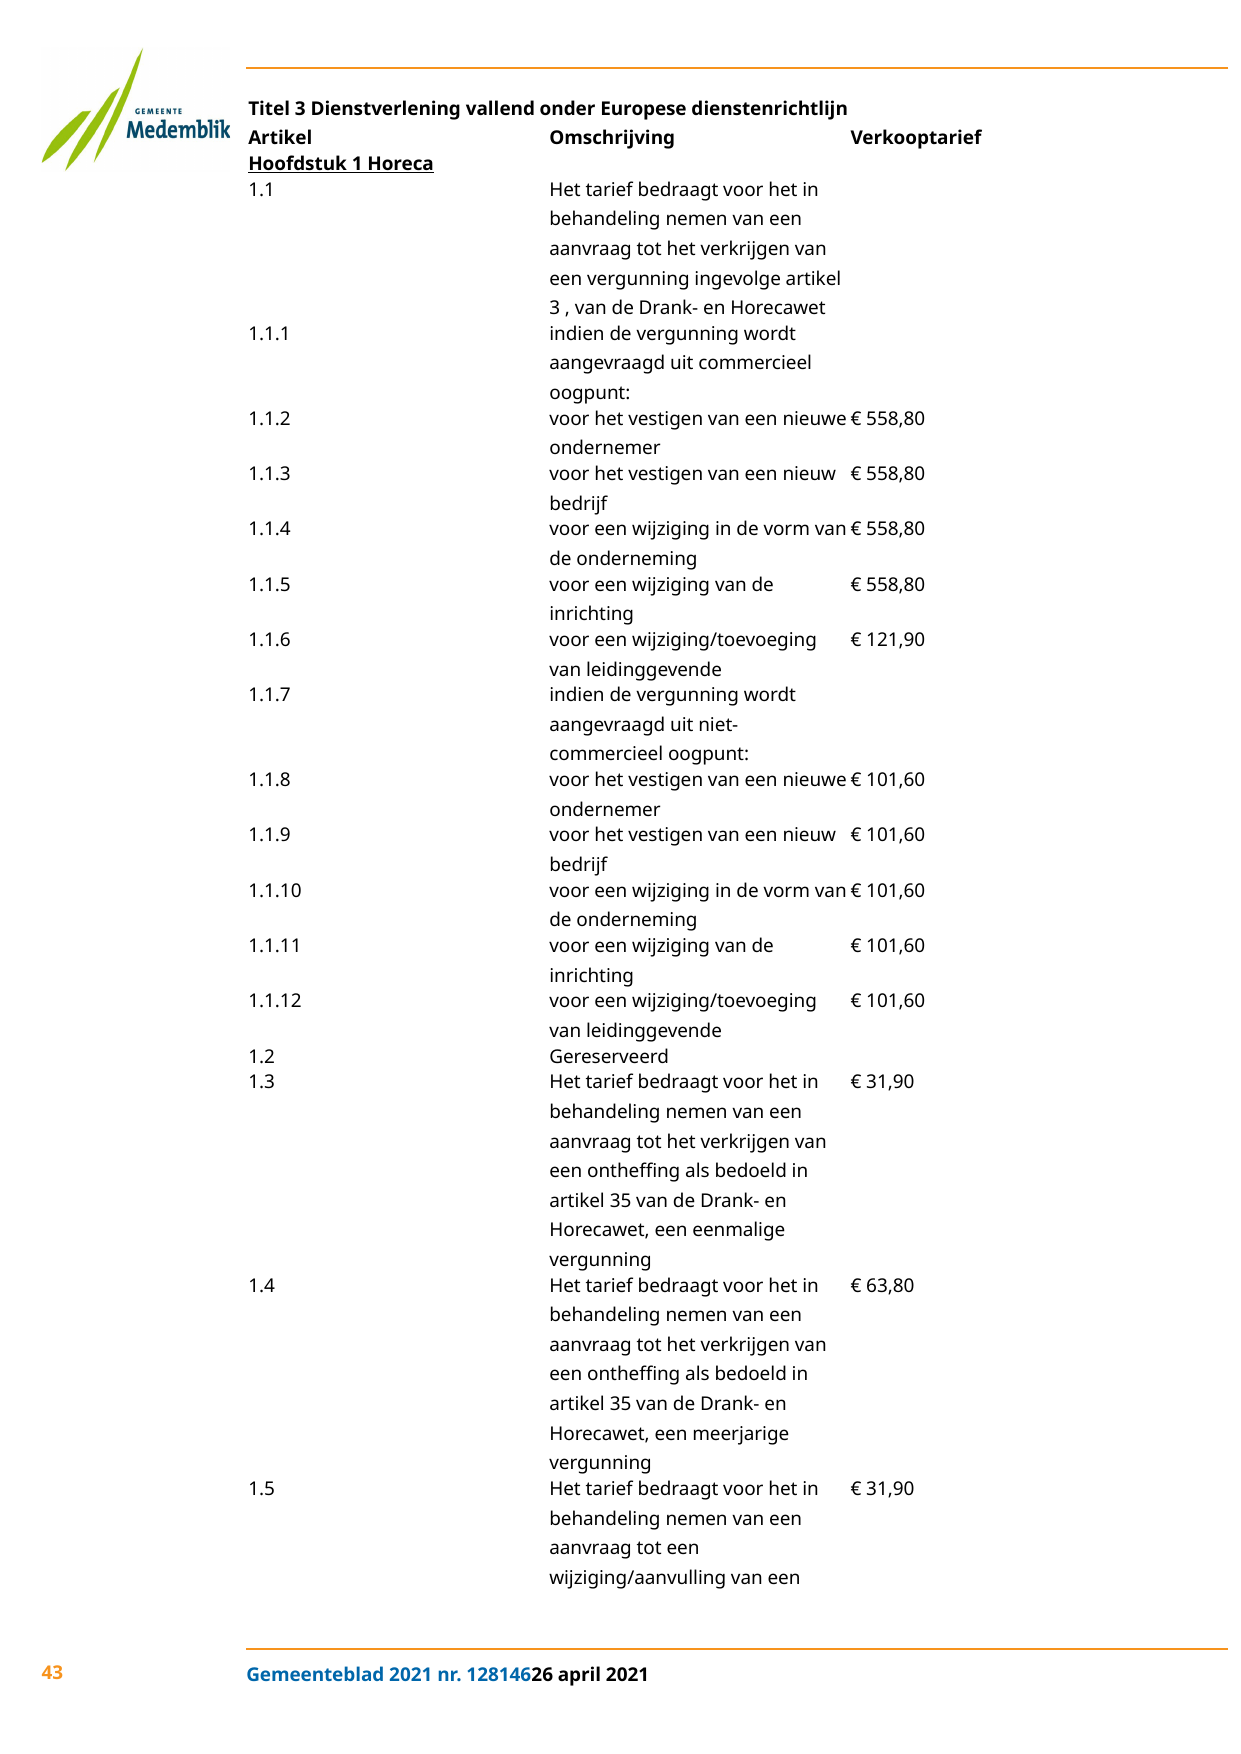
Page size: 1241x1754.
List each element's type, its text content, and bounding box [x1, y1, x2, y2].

table_cell € 63,80 [850, 1272, 1152, 1475]
table_cell 1.1.2 [248, 405, 549, 460]
table_cell voor een wijziging van de inrichting [549, 932, 850, 988]
table_cell [850, 1043, 1152, 1069]
table_header Artikel [248, 125, 549, 150]
table_cell 1.1.10 [248, 877, 549, 932]
text Titel 3 Dienstverlening vallend onder Europese dienstenrichtlijn [248, 95, 1152, 121]
table_cell voor het vestigen van een nieuwe ondernemer [549, 405, 850, 460]
table_header Omschrijving [549, 125, 850, 150]
table_cell voor een wijziging/toevoeging van leidinggevende [549, 626, 850, 681]
table_cell € 101,60 [850, 988, 1152, 1043]
table_cell Het tarief bedraagt voor het in behandeling nemen van een aanvraag tot het verkrijgen van een vergunning ingevolge artikel 3 , van de Drank- en Horecawet [549, 176, 850, 320]
table_cell € 121,90 [850, 626, 1152, 681]
table_cell 1.1.7 [248, 681, 549, 766]
table_cell € 101,60 [850, 877, 1152, 932]
table_cell voor een wijziging/toevoeging van leidinggevende [549, 988, 850, 1043]
table_cell voor het vestigen van een nieuw bedrijf [549, 460, 850, 516]
table_cell Het tarief bedraagt voor het in behandeling nemen van een aanvraag tot een wijziging/aanvulling van een [549, 1475, 850, 1589]
table_cell 1.2 [248, 1043, 549, 1069]
table_cell voor een wijziging van de inrichting [549, 571, 850, 626]
table_cell 1.4 [248, 1272, 549, 1475]
table_cell 1.1.6 [248, 626, 549, 681]
table_cell 1.1.5 [248, 571, 549, 626]
table_cell Hoofdstuk 1 Horeca [248, 150, 1152, 176]
table_cell indien de vergunning wordt aangevraagd uit commercieel oogpunt: [549, 320, 850, 405]
table_cell € 31,90 [850, 1069, 1152, 1272]
table_cell € 101,60 [850, 766, 1152, 822]
table_cell 1.1.1 [248, 320, 549, 405]
table_cell € 558,80 [850, 516, 1152, 571]
table_cell 1.1.3 [248, 460, 549, 516]
table_cell 1.1.12 [248, 988, 549, 1043]
table_cell 1.1.11 [248, 932, 549, 988]
table_cell 1.1.4 [248, 516, 549, 571]
table_cell € 558,80 [850, 405, 1152, 460]
table_cell indien de vergunning wordt aangevraagd uit niet-commercieel oogpunt: [549, 681, 850, 766]
table_cell 1.1.8 [248, 766, 549, 822]
table_cell Gereserveerd [549, 1043, 850, 1069]
table_cell voor het vestigen van een nieuwe ondernemer [549, 766, 850, 822]
table_cell 1.3 [248, 1069, 549, 1272]
table_cell voor een wijziging in de vorm van de onderneming [549, 516, 850, 571]
table_cell 1.5 [248, 1475, 549, 1589]
table_cell € 101,60 [850, 822, 1152, 877]
table_cell [850, 681, 1152, 766]
table_cell € 558,80 [850, 571, 1152, 626]
table_cell [850, 176, 1152, 320]
picture [41, 47, 231, 172]
table_cell Het tarief bedraagt voor het in behandeling nemen van een aanvraag tot het verkrijgen van een ontheffing als bedoeld in artikel 35 van de Drank- en Horecawet, een eenmalige vergunning [549, 1069, 850, 1272]
table_cell € 101,60 [850, 932, 1152, 988]
table_cell voor het vestigen van een nieuw bedrijf [549, 822, 850, 877]
table_cell € 31,90 [850, 1475, 1152, 1589]
table_cell 1.1 [248, 176, 549, 320]
table_cell 1.1.9 [248, 822, 549, 877]
table_cell € 558,80 [850, 460, 1152, 516]
table_cell Het tarief bedraagt voor het in behandeling nemen van een aanvraag tot het verkrijgen van een ontheffing als bedoeld in artikel 35 van de Drank- en Horecawet, een meerjarige vergunning [549, 1272, 850, 1475]
table_header Verkooptarief [850, 125, 1152, 150]
table_cell [850, 320, 1152, 405]
table_cell voor een wijziging in de vorm van de onderneming [549, 877, 850, 932]
